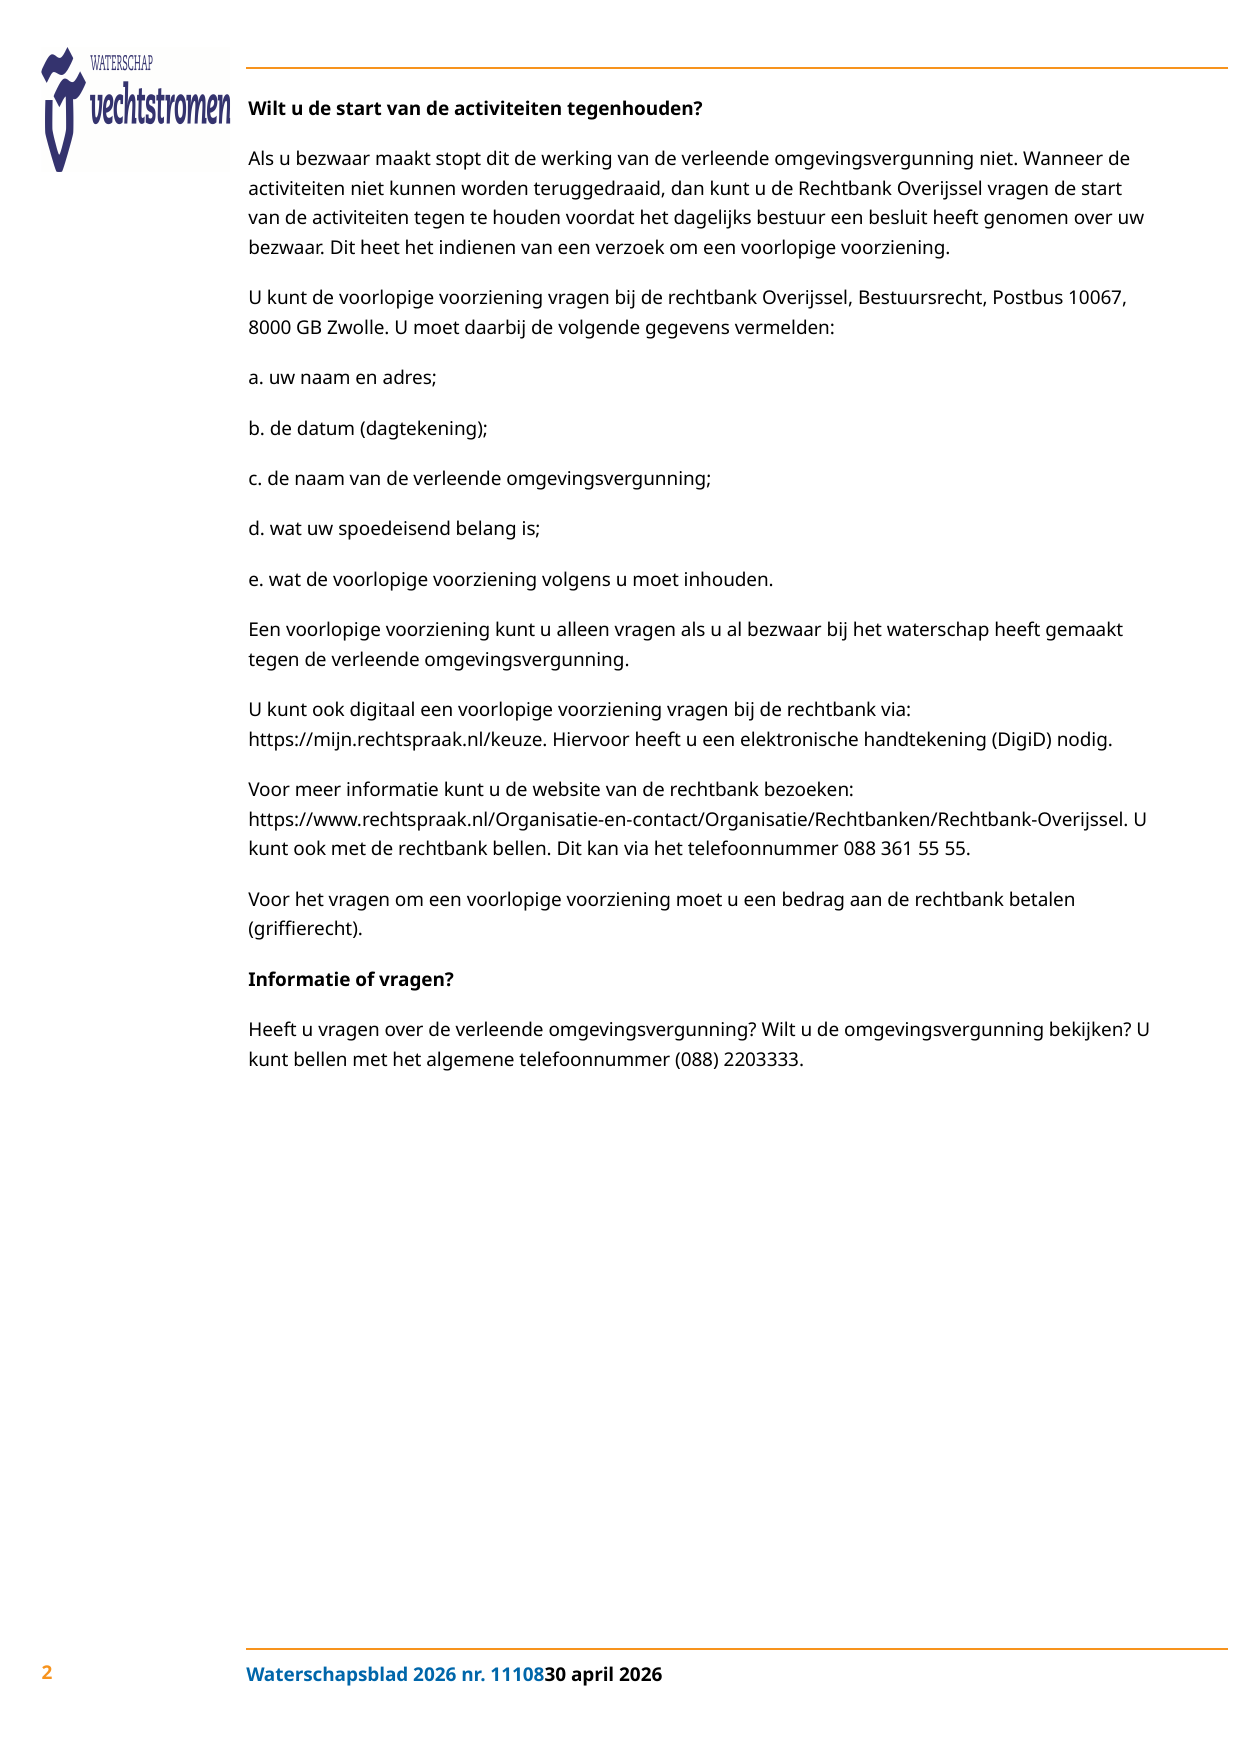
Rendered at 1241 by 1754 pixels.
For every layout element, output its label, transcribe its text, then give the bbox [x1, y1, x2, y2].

text Heeft u vragen over de verleende omgevingsvergunning? Wilt u de omgevingsvergunning bekijken? U kunt bellen met het algemene telefoonnummer (088) 2203333. [248, 1016, 1152, 1072]
text Een voorlopige voorziening kunt u alleen vragen als u al bezwaar bij het waterschap heeft gemaakt tegen de verleende omgevingsvergunning. [248, 616, 1152, 672]
text c. de naam van de verleende omgevingsvergunning; [248, 465, 1152, 491]
text U kunt ook digitaal een voorlopige voorziening vragen bij de rechtbank via: https://mijn.rechtspraak.nl/keuze. Hiervoor heeft u een elektronische handtekening (DigiD) nodig. [248, 696, 1152, 752]
text Wilt u de start van de activiteiten tegenhouden? [248, 95, 1152, 121]
text Voor het vragen om een voorlopige voorziening moet u een bedrag aan de rechtbank betalen (griffierecht). [248, 886, 1152, 941]
text Als u bezwaar maakt stopt dit de werking van de verleende omgevingsvergunning niet. Wanneer de activiteiten niet kunnen worden teruggedraaid, dan kunt u de Rechtbank Overijssel vragen de start van de activiteiten tegen te houden voordat het dagelijks bestuur een besluit heeft genomen over uw bezwaar. Dit heet het indienen van een verzoek om een voorlopige voorziening. [248, 145, 1152, 260]
text Voor meer informatie kunt u de website van de rechtbank bezoeken: https://www.rechtspraak.nl/Organisatie-en-contact/Organisatie/Rechtbanken/Rechtbank-Overijssel. U kunt ook met de rechtbank bellen. Dit kan via het telefoonnummer 088 361 55 55. [248, 776, 1152, 861]
text U kunt de voorlopige voorziening vragen bij de rechtbank Overijssel, Bestuursrecht, Postbus 10067, 8000 GB Zwolle. U moet daarbij de volgende gegevens vermelden: [248, 284, 1152, 340]
text d. wat uw spoedeisend belang is; [248, 516, 1152, 541]
text b. de datum (dagtekening); [248, 415, 1152, 441]
picture [41, 47, 231, 172]
text a. uw naam en adres; [248, 364, 1152, 390]
text e. wat de voorlopige voorziening volgens u moet inhouden. [248, 566, 1152, 592]
text Informatie of vragen? [248, 966, 1152, 992]
